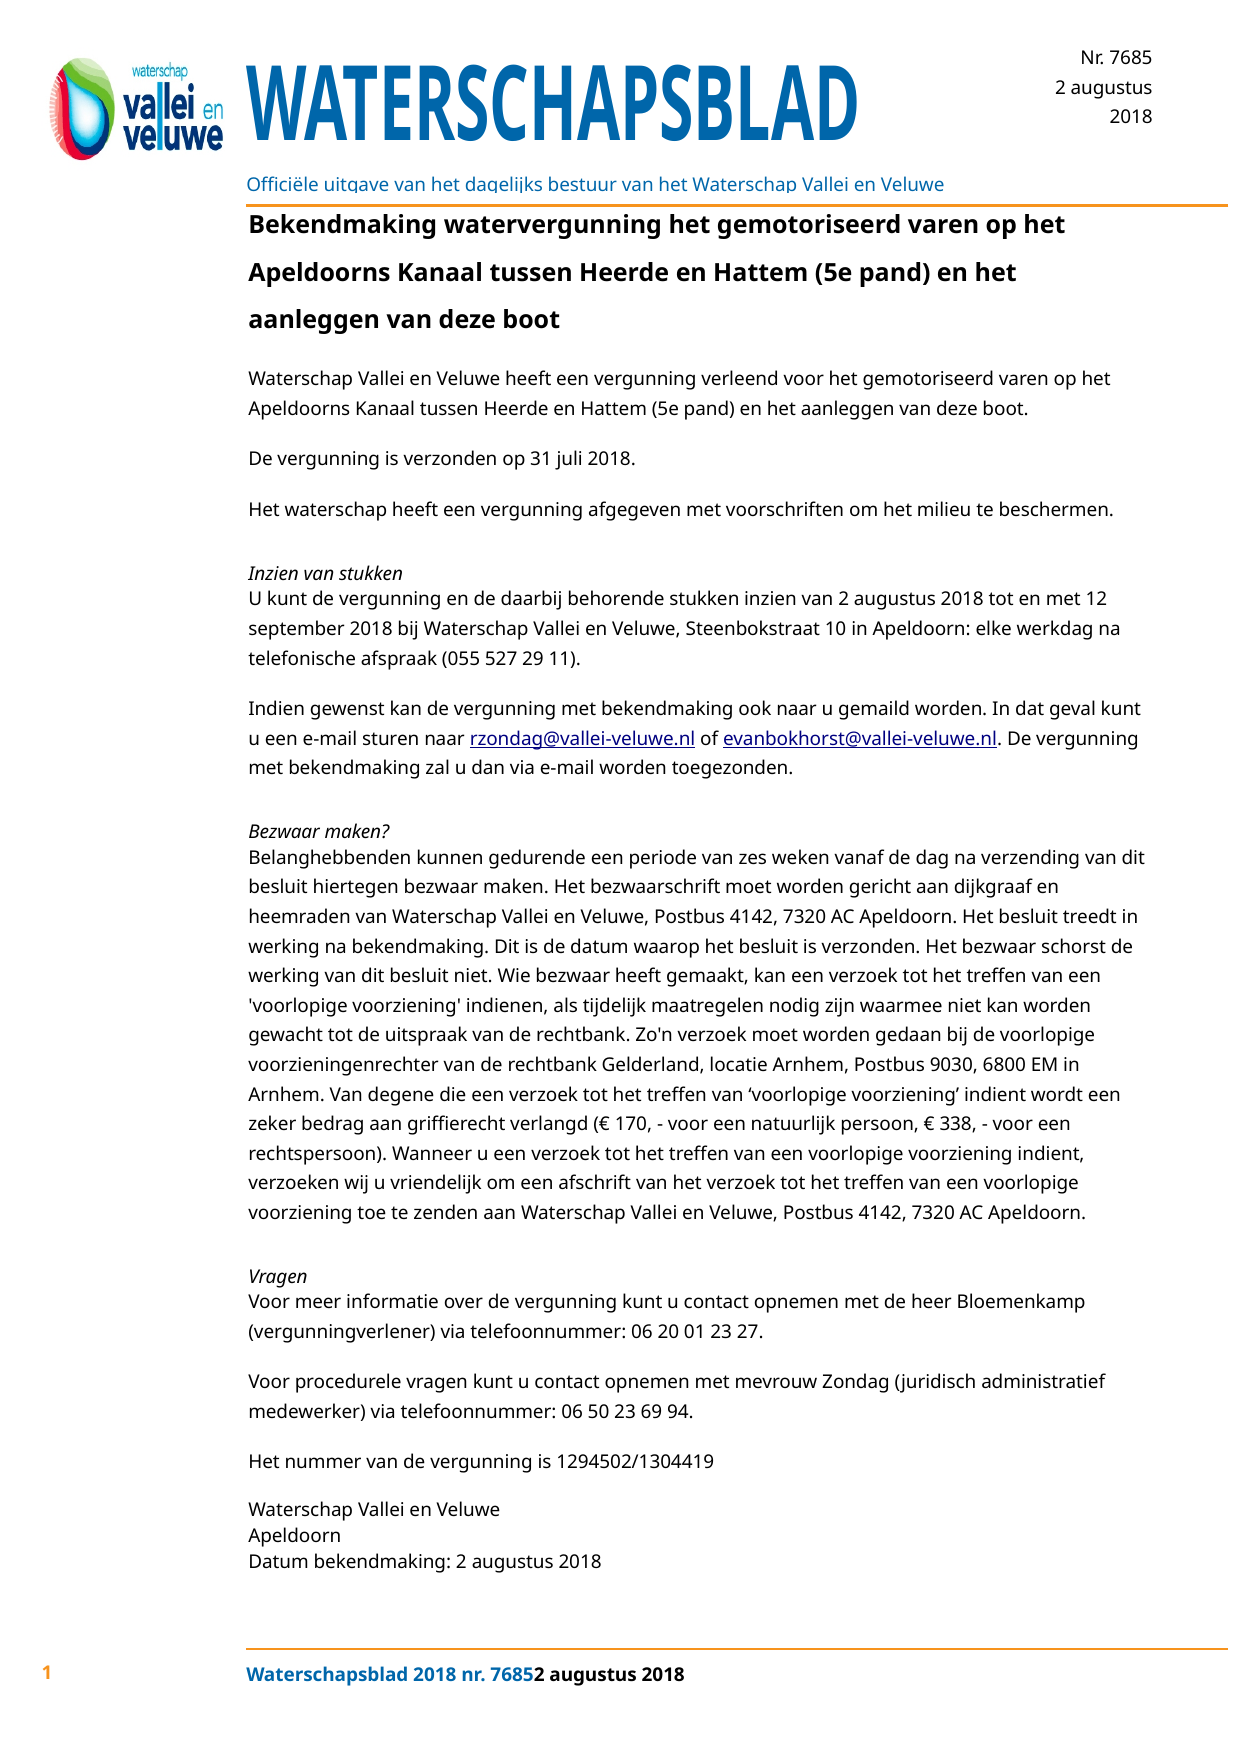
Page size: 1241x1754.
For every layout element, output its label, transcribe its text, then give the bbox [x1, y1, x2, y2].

text Datum bekendmaking: 2 augustus 2018 [248, 1548, 1152, 1574]
text U kunt de vergunning en de daarbij behorende stukken inzien van 2 augustus 2018 tot en met 12 september 2018 bij Waterschap Vallei en Veluwe, Steenbokstraat 10 in Apeldoorn: elke werkdag na telefonische afspraak (055 527 29 11). [248, 586, 1152, 671]
text Waterschap Vallei en Veluwe heeft een vergunning verleend voor het gemotoriseerd varen op het Apeldoorns Kanaal tussen Heerde en Hattem (5e pand) en het aanleggen van deze boot. [248, 366, 1152, 421]
text Inzien van stukken [248, 560, 1152, 586]
text Het waterschap heeft een vergunning afgegeven met voorschriften om het milieu te beschermen. [248, 496, 1152, 522]
text Waterschap Vallei en Veluwe [248, 1497, 1152, 1522]
text Voor meer informatie over de vergunning kunt u contact opnemen met de heer Bloemenkamp (vergunningverlener) via telefoonnummer: 06 20 01 23 27. [248, 1289, 1152, 1344]
text Voor procedurele vragen kunt u contact opnemen met mevrouw Zondag (juridisch administratief medewerker) via telefoonnummer: 06 50 23 69 94. [248, 1369, 1152, 1424]
text Apeldoorn [248, 1522, 1152, 1548]
text De vergunning is verzonden op 31 juli 2018. [248, 446, 1152, 471]
text Bekendmaking watervergunning het gemotoriseerd varen op het Apeldoorns Kanaal tussen Heerde en Hattem (5e pand) en het aanleggen van deze boot [248, 207, 1152, 336]
text Het nummer van de vergunning is 1294502/1304419 [248, 1449, 1152, 1474]
picture [41, 47, 231, 172]
text Indien gewenst kan de vergunning met bekendmaking ook naar u gemaild worden. In dat geval kunt u een e-mail sturen naar rzondag@vallei-veluwe.nl of evanbokhorst@vallei-veluwe.nl. De vergunning met bekendmaking zal u dan via e-mail worden toegezonden. [248, 695, 1152, 780]
text Bezwaar maken? [248, 818, 1152, 844]
text Vragen [248, 1263, 1152, 1289]
text Belanghebbenden kunnen gedurende een periode van zes weken vanaf de dag na verzending van dit besluit hiertegen bezwaar maken. Het bezwaarschrift moet worden gericht aan dijkgraaf en heemraden van Waterschap Vallei en Veluwe, Postbus 4142, 7320 AC Apeldoorn. Het besluit treedt in werking na bekendmaking. Dit is de datum waarop het besluit is verzonden. Het bezwaar schorst de werking van dit besluit niet. Wie bezwaar heeft gemaakt, kan een verzoek tot het treffen van een 'voorlopige voorziening' indienen, als tijdelijk maatregelen nodig zijn waarmee niet kan worden gewacht tot de uitspraak van de rechtbank. Zo'n verzoek moet worden gedaan bij de voorlopige voorzieningenrechter van de rechtbank Gelderland, locatie Arnhem, Postbus 9030, 6800 EM in Arnhem. Van degene die een verzoek tot het treffen van ‘voorlopige voorziening’ indient wordt een zeker bedrag aan griffierecht verlangd (€ 170, - voor een natuurlijk persoon, € 338, - voor een rechtspersoon). Wanneer u een verzoek tot het treffen van een voorlopige voorziening indient, verzoeken wij u vriendelijk om een afschrift van het verzoek tot het treffen van een voorlopige voorziening toe te zenden aan Waterschap Vallei en Veluwe, Postbus 4142, 7320 AC Apeldoorn. [248, 844, 1152, 1225]
